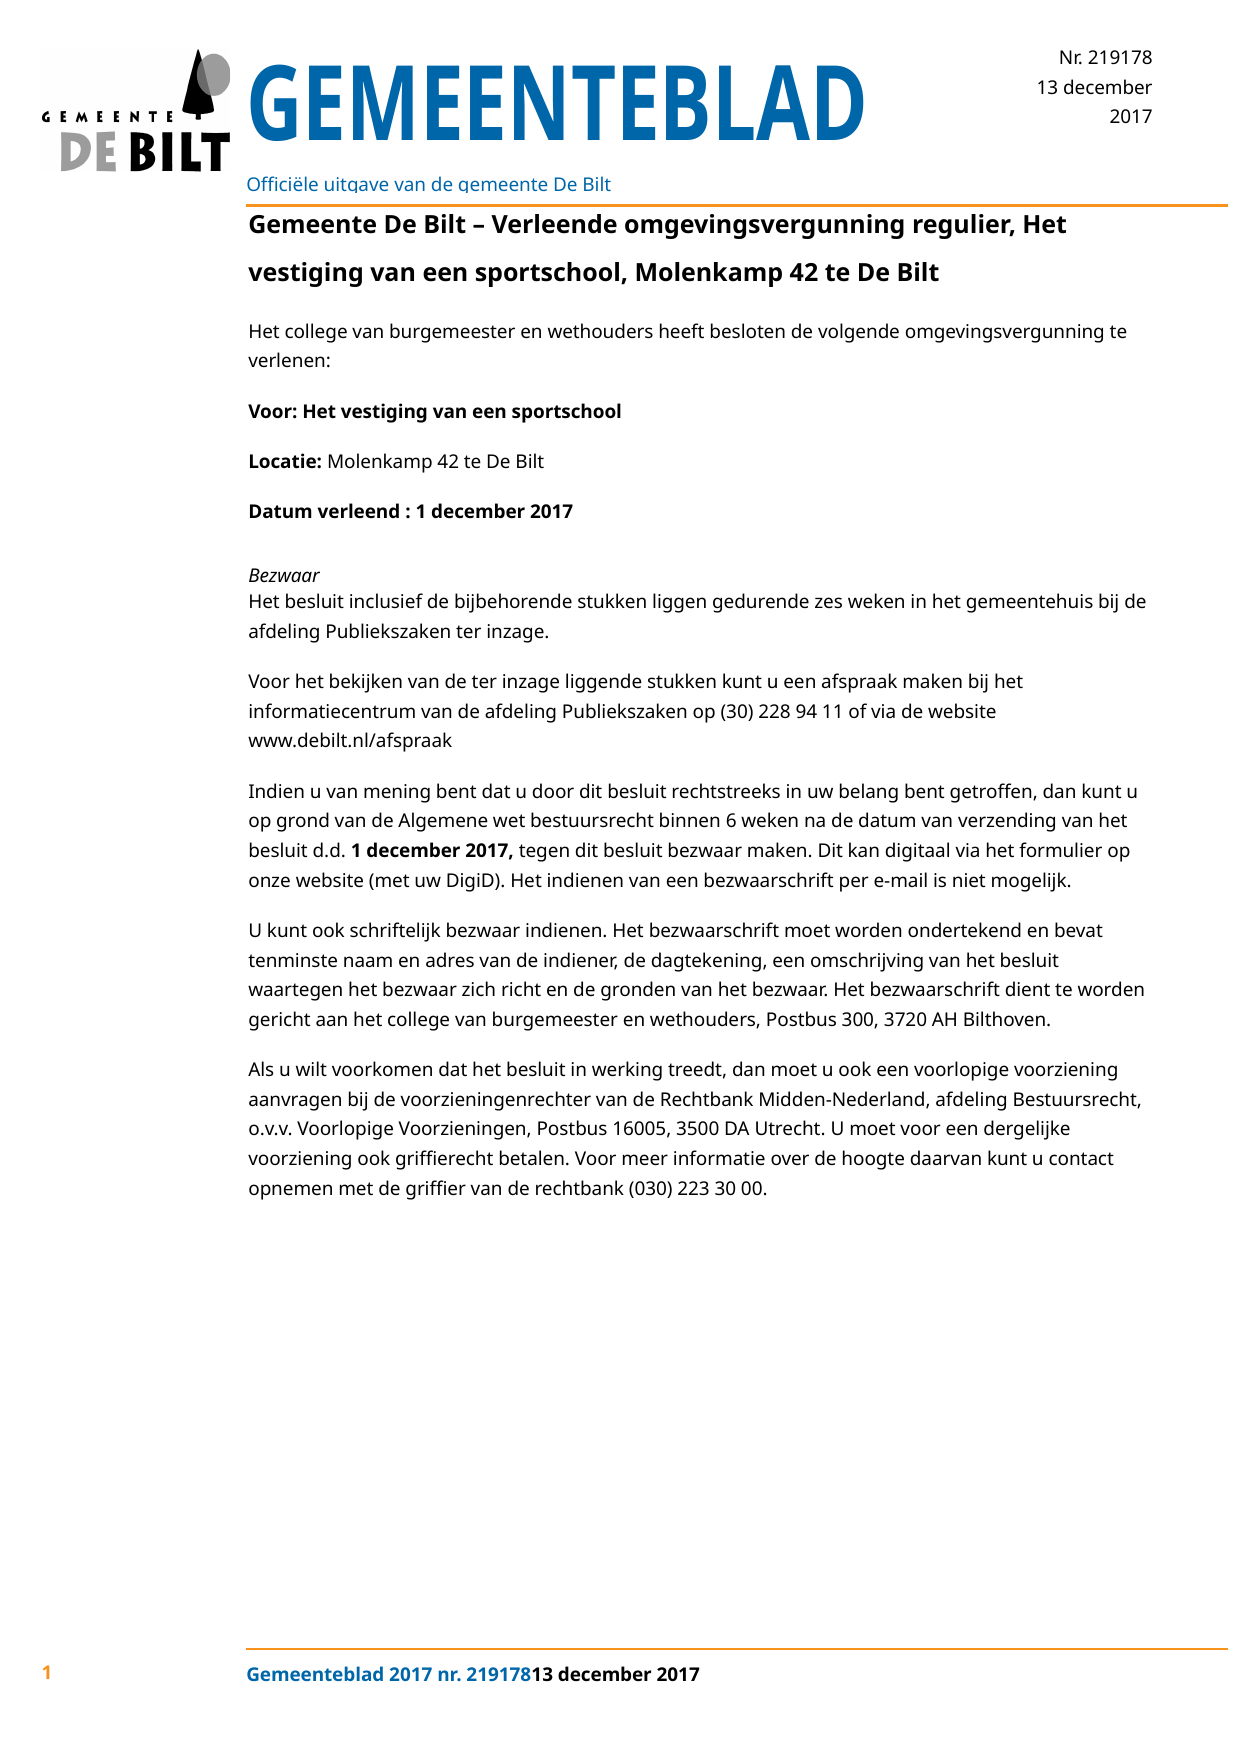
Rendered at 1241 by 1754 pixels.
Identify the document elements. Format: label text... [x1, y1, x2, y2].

text Het besluit inclusief de bijbehorende stukken liggen gedurende zes weken in het gemeentehuis bij de afdeling Publiekszaken ter inzage. [248, 588, 1152, 644]
text U kunt ook schriftelijk bezwaar indienen. Het bezwaarschrift moet worden ondertekend en bevat tenminste naam en adres van de indiener, de dagtekening, een omschrijving van het besluit waartegen het bezwaar zich richt en de gronden van het bezwaar. Het bezwaarschrift dient te worden gericht aan het college van burgemeester en wethouders, Postbus 300, 3720 AH Bilthoven. [248, 917, 1152, 1032]
text Voor het bekijken van de ter inzage liggende stukken kunt u een afspraak maken bij het informatiecentrum van de afdeling Publiekszaken op (30) 228 94 11 of via de website www.debilt.nl/afspraak [248, 668, 1152, 753]
text Locatie: Molenkamp 42 te De Bilt [248, 448, 1152, 474]
text Bezwaar [248, 563, 1152, 588]
text Als u wilt voorkomen dat het besluit in werking treedt, dan moet u ook een voorlopige voorziening aanvragen bij de voorzieningenrechter van de Rechtbank Midden-Nederland, afdeling Bestuursrecht, o.v.v. Voorlopige Voorzieningen, Postbus 16005, 3500 DA Utrecht. U moet voor een dergelijke voorziening ook griffierecht betalen. Voor meer informatie over de hoogte daarvan kunt u contact opnemen met de griffier van de rechtbank (030) 223 30 00. [248, 1056, 1152, 1200]
text Het college van burgemeester en wethouders heeft besloten de volgende omgevingsvergunning te verlenen: [248, 318, 1152, 373]
text Gemeente De Bilt – Verleende omgevingsvergunning regulier, Het vestiging van een sportschool, Molenkamp 42 te De Bilt [248, 207, 1152, 288]
text Datum verleend : 1 december 2017 [248, 499, 1152, 524]
text Indien u van mening bent dat u door dit besluit rechtstreeks in uw belang bent getroffen, dan kunt u op grond van de Algemene wet bestuursrecht binnen 6 weken na de datum van verzending van het besluit d.d. 1 december 2017, tegen dit besluit bezwaar maken. Dit kan digitaal via het formulier op onze website (met uw DigiD). Het indienen van een bezwaarschrift per e-mail is niet mogelijk. [248, 778, 1152, 892]
text Voor: Het vestiging van een sportschool [248, 398, 1152, 424]
picture [41, 47, 231, 172]
